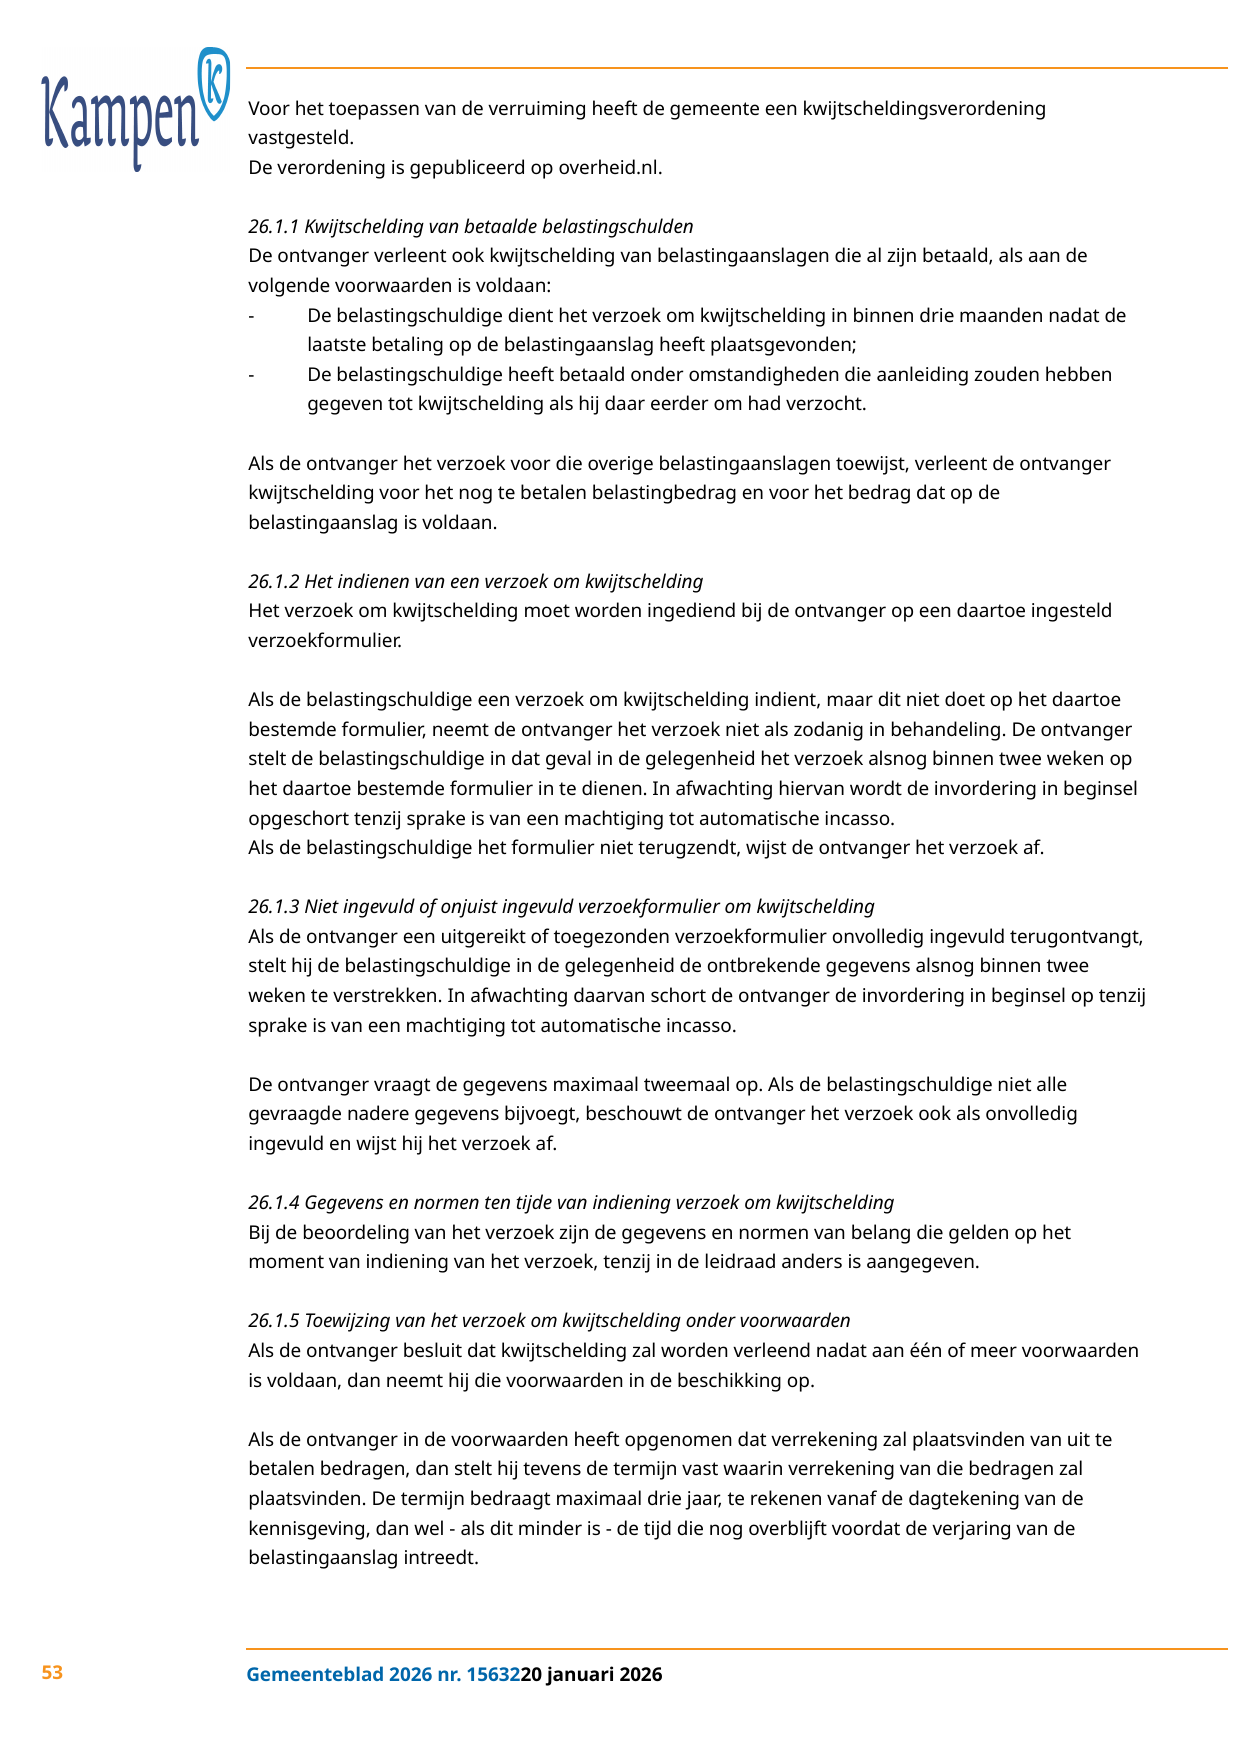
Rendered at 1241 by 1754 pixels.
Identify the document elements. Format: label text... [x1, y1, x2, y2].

text 26.1.3 Niet ingevuld of onjuist ingevuld verzoekformulier om kwijtschelding [248, 893, 1152, 919]
picture [41, 47, 231, 172]
text 26.1.1 Kwijtschelding van betaalde belastingschulden [248, 213, 1152, 239]
list De belastingschuldige heeft betaald onder omstandigheden die aanleiding zouden hebben gegeven tot kwijtschelding als hij daar eerder om had verzocht. [248, 361, 1152, 416]
text Als de ontvanger het verzoek voor die overige belastingaanslagen toewijst, verleent de ontvanger kwijtschelding voor het nog te betalen belastingbedrag en voor het bedrag dat op de belastingaanslag is voldaan. [248, 450, 1152, 535]
list De belastingschuldige dient het verzoek om kwijtschelding in binnen drie maanden nadat de laatste betaling op de belastingaanslag heeft plaatsgevonden; [248, 302, 1152, 357]
text Voor het toepassen van de verruiming heeft de gemeente een kwijtscheldingsverordening vastgesteld. [248, 95, 1152, 150]
text Bij de beoordeling van het verzoek zijn de gegevens en normen van belang die gelden op het moment van indiening van het verzoek, tenzij in de leidraad anders is aangegeven. [248, 1219, 1152, 1274]
text Als de belastingschuldige een verzoek om kwijtschelding indient, maar dit niet doet op het daartoe bestemde formulier, neemt de ontvanger het verzoek niet als zodanig in behandeling. De ontvanger stelt de belastingschuldige in dat geval in de gelegenheid het verzoek alsnog binnen twee weken op het daartoe bestemde formulier in te dienen. In afwachting hiervan wordt de invordering in beginsel opgeschort tenzij sprake is van een machtiging tot automatische incasso. [248, 686, 1152, 831]
text De verordening is gepubliceerd op overheid.nl. [248, 154, 1152, 180]
text Het verzoek om kwijtschelding moet worden ingediend bij de ontvanger op een daartoe ingesteld verzoekformulier. [248, 598, 1152, 653]
text Als de ontvanger besluit dat kwijtschelding zal worden verleend nadat aan één of meer voorwaarden is voldaan, dan neemt hij die voorwaarden in de beschikking op. [248, 1337, 1152, 1393]
text 26.1.2 Het indienen van een verzoek om kwijtschelding [248, 568, 1152, 594]
text De ontvanger verleent ook kwijtschelding van belastingaanslagen die al zijn betaald, als aan de volgende voorwaarden is voldaan: [248, 243, 1152, 298]
text 26.1.4 Gegevens en normen ten tijde van indiening verzoek om kwijtschelding [248, 1189, 1152, 1215]
text Als de ontvanger een uitgereikt of toegezonden verzoekformulier onvolledig ingevuld terugontvangt, stelt hij de belastingschuldige in de gelegenheid de ontbrekende gegevens alsnog binnen twee weken te verstrekken. In afwachting daarvan schort de ontvanger de invordering in beginsel op tenzij sprake is van een machtiging tot automatische incasso. [248, 923, 1152, 1038]
text De ontvanger vraagt de gegevens maximaal tweemaal op. Als de belastingschuldige niet alle gevraagde nadere gegevens bijvoegt, beschouwt de ontvanger het verzoek ook als onvolledig ingevuld en wijst hij het verzoek af. [248, 1071, 1152, 1156]
text Als de belastingschuldige het formulier niet terugzendt, wijst de ontvanger het verzoek af. [248, 834, 1152, 860]
text Als de ontvanger in de voorwaarden heeft opgenomen dat verrekening zal plaatsvinden van uit te betalen bedragen, dan stelt hij tevens de termijn vast waarin verrekening van die bedragen zal plaatsvinden. De termijn bedraagt maximaal drie jaar, te rekenen vanaf de dagtekening van de kennisgeving, dan wel - als dit minder is - de tijd die nog overblijft voordat de verjaring van de belastingaanslag intreedt. [248, 1426, 1152, 1570]
text 26.1.5 Toewijzing van het verzoek om kwijtschelding onder voorwaarden [248, 1308, 1152, 1333]
